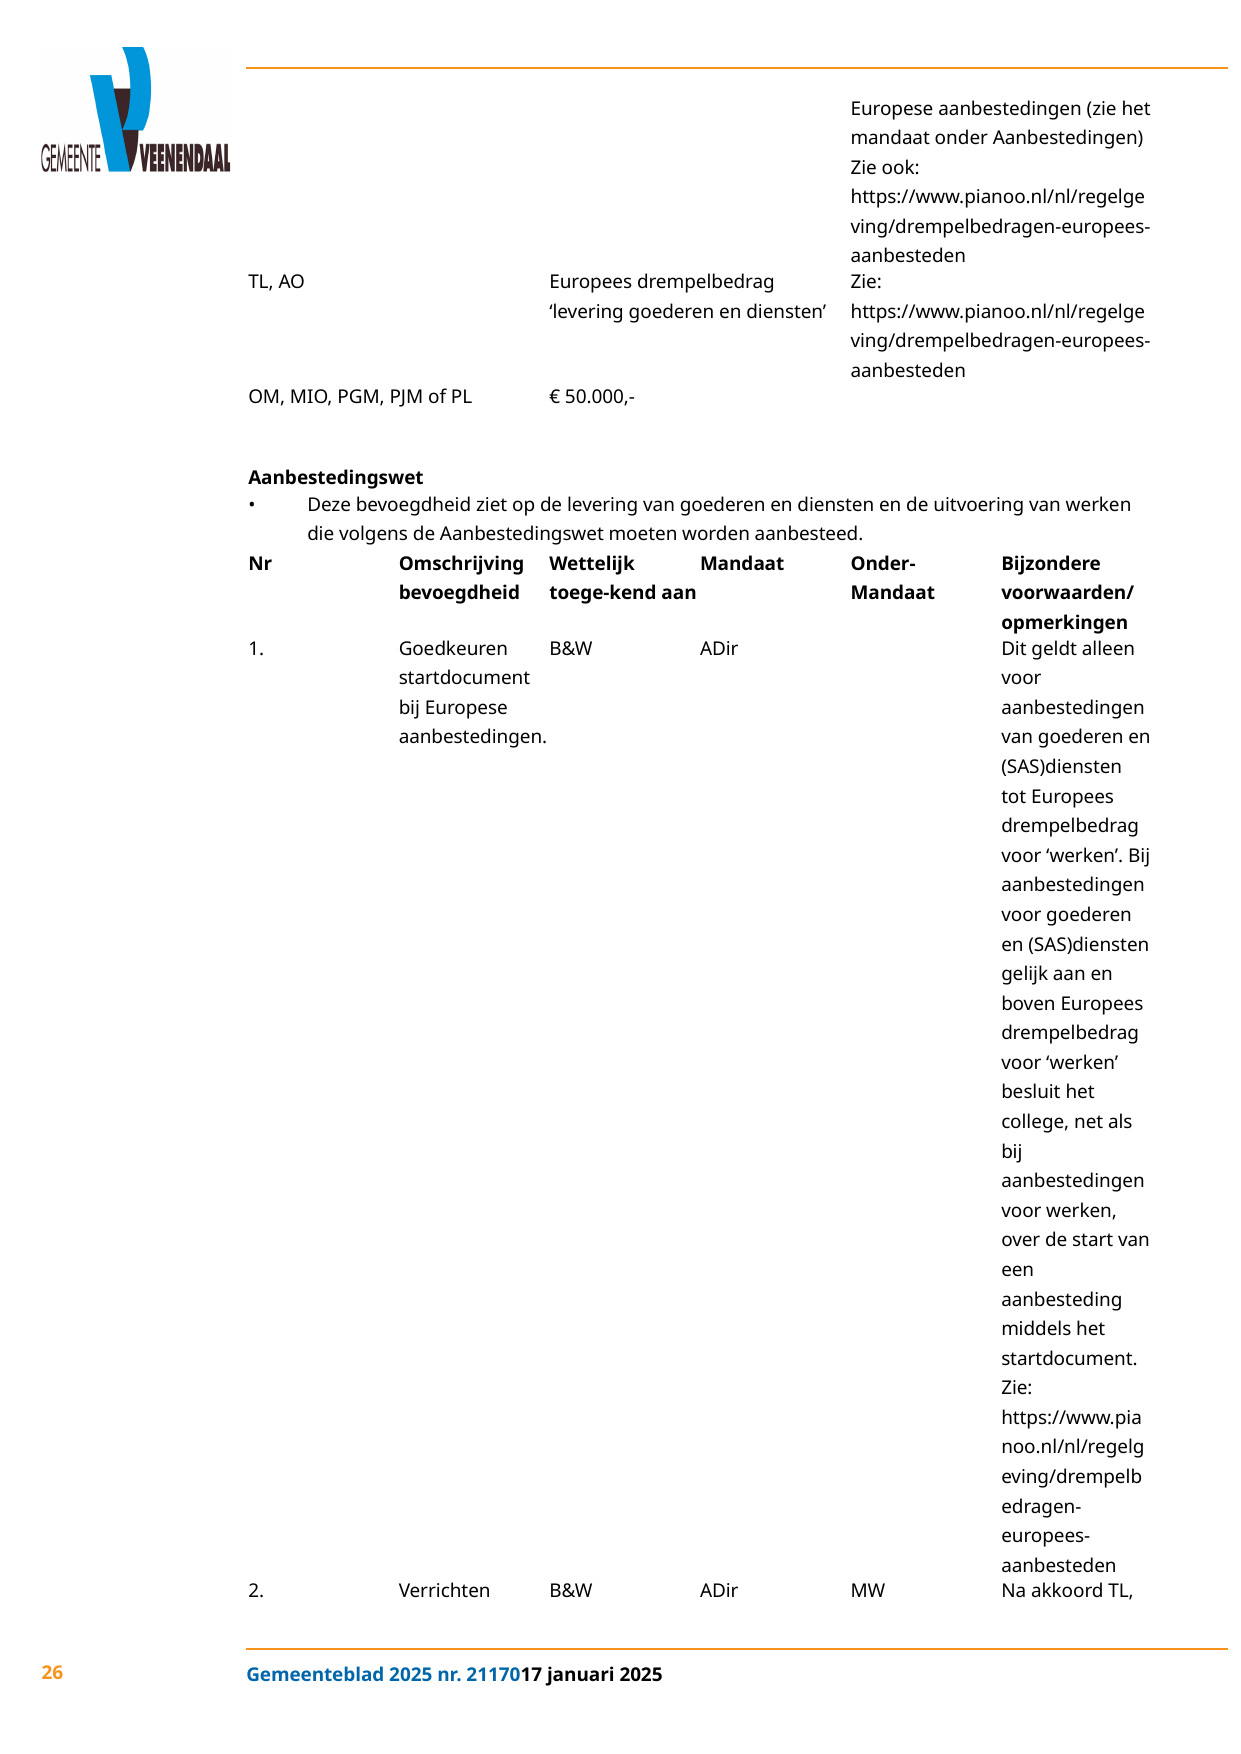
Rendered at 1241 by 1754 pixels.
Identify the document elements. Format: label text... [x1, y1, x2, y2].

table_cell B&W [549, 635, 700, 1578]
table_cell 2. [248, 1578, 398, 1603]
text Aanbestedingswet [248, 462, 1152, 491]
table_cell [850, 383, 1152, 409]
table_cell OM, MIO, PGM, PJM of PL [248, 383, 549, 409]
table_cell [549, 95, 850, 268]
table_cell TL, AO [248, 269, 549, 383]
table_cell 1. [248, 635, 398, 1578]
table_header Bijzondere voorwaarden/ opmerkingen [1001, 550, 1152, 635]
picture [41, 47, 130, 172]
picture [123, 47, 231, 172]
table_header Omschrijving bevoegdheid [399, 550, 549, 635]
table_header Onder- Mandaat [850, 550, 1001, 635]
table_cell Europese aanbestedingen (zie het mandaat onder Aanbestedingen) Zie ook: https://www.pianoo.nl/nl/regelgeving/drempelbedragen-europees-aanbesteden [850, 95, 1152, 268]
table_cell [248, 95, 549, 268]
table_cell B&W [549, 1578, 700, 1603]
table_cell [850, 635, 1001, 1578]
table_header Nr [248, 550, 398, 635]
table_cell Na akkoord TL, [1001, 1578, 1152, 1603]
list Deze bevoegdheid ziet op de levering van goederen en diensten en de uitvoering van werken die volgens de Aanbestedingswet moeten worden aanbesteed. [248, 491, 1152, 546]
table_header Wettelijk toege-kend aan [549, 550, 700, 635]
table_cell Zie: https://www.pianoo.nl/nl/regelgeving/drempelbedragen-europees-aanbesteden [850, 269, 1152, 383]
table_cell Dit geldt alleen voor aanbestedingen van goederen en (SAS)diensten tot Europees drempelbedrag voor ‘werken’. Bij aanbestedingen voor goederen en (SAS)diensten gelijk aan en boven Europees drempelbedrag voor ‘werken’ besluit het college, net als bij aanbestedingen voor werken, over de start van een aanbesteding middels het startdocument. Zie: https://www.pianoo.nl/nl/regelgeving/drempelbedragen-europees-aanbesteden [1001, 635, 1152, 1578]
table_cell Europees drempelbedrag ‘levering goederen en diensten’ [549, 269, 850, 383]
table_cell Verrichten [399, 1578, 549, 1603]
table_cell € 50.000,- [549, 383, 850, 409]
table_cell Goedkeuren startdocument bij Europese aanbestedingen. [399, 635, 549, 1578]
table_header Mandaat [700, 550, 850, 635]
table_cell ADir [700, 635, 850, 1578]
table_cell MW [850, 1578, 1001, 1603]
table_cell ADir [700, 1578, 850, 1603]
